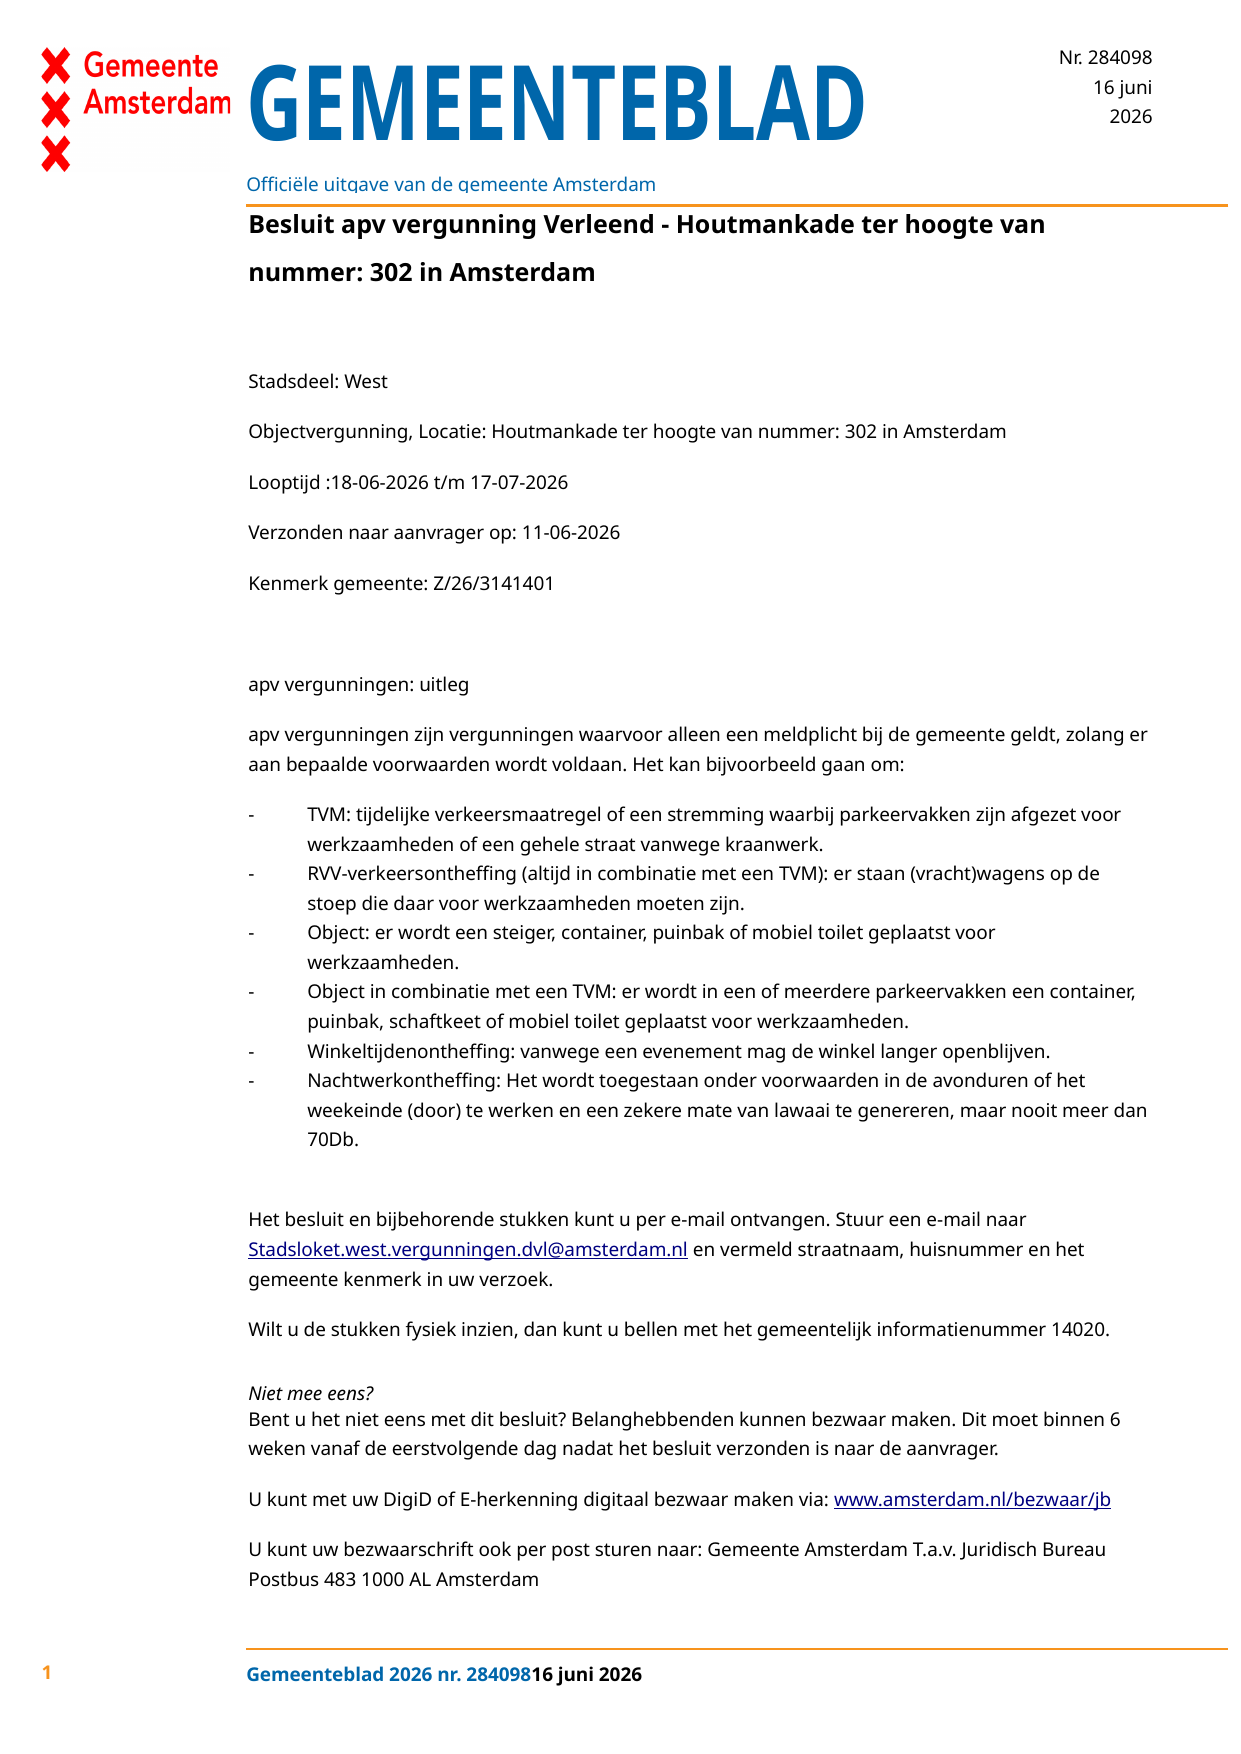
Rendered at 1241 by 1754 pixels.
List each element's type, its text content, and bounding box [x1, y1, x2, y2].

text Stadsdeel: West [248, 368, 1152, 394]
text apv vergunningen zijn vergunningen waarvoor alleen een meldplicht bij de gemeente geldt, zolang er aan bepaalde voorwaarden wordt voldaan. Het kan bijvoorbeeld gaan om: [248, 721, 1152, 777]
text apv vergunningen: uitleg [248, 671, 1152, 697]
picture [41, 47, 231, 172]
text Objectvergunning, Locatie: Houtmankade ter hoogte van nummer: 302 in Amsterdam [248, 419, 1152, 444]
text U kunt uw bezwaarschrift ook per post sturen naar: Gemeente Amsterdam T.a.v. Juridisch Bureau Postbus 483 1000 AL Amsterdam [248, 1536, 1152, 1592]
text Besluit apv vergunning Verleend - Houtmankade ter hoogte van nummer: 302 in Amsterdam [248, 207, 1152, 288]
text Wilt u de stukken fysiek inzien, dan kunt u bellen met het gemeentelijk informatienummer 14020. [248, 1316, 1152, 1342]
text Bent u het niet eens met dit besluit? Belanghebbenden kunnen bezwaar maken. Dit moet binnen 6 weken vanaf de eerstvolgende dag nadat het besluit verzonden is naar de aanvrager. [248, 1406, 1152, 1461]
list TVM: tijdelijke verkeersmaatregel of een stremming waarbij parkeervakken zijn afgezet voor werkzaamheden of een gehele straat vanwege kraanwerk. [248, 801, 1152, 857]
list RVV-verkeersontheffing (altijd in combinatie met een TVM): er staan (vracht)wagens op de stoep die daar voor werkzaamheden moeten zijn. [248, 860, 1152, 916]
list Winkeltijdenontheffing: vanwege een evenement mag de winkel langer openblijven. [248, 1038, 1152, 1064]
text Het besluit en bijbehorende stukken kunt u per e-mail ontvangen. Stuur een e-mail naar Stadsloket.west.vergunningen.dvl@amsterdam.nl en vermeld straatnaam, huisnummer en het gemeente kenmerk in uw verzoek. [248, 1207, 1152, 1292]
text U kunt met uw DigiD of E-herkenning digitaal bezwaar maken via: www.amsterdam.nl/bezwaar/jb [248, 1486, 1152, 1512]
text Verzonden naar aanvrager op: 11-06-2026 [248, 519, 1152, 545]
list Object: er wordt een steiger, container, puinbak of mobiel toilet geplaatst voor werkzaamheden. [248, 919, 1152, 975]
list Nachtwerkontheffing: Het wordt toegestaan onder voorwaarden in de avonduren of het weekeinde (door) te werken en een zekere mate van lawaai te genereren, maar nooit meer dan 70Db. [248, 1067, 1152, 1152]
text Kenmerk gemeente: Z/26/3141401 [248, 570, 1152, 596]
text Niet mee eens? [248, 1380, 1152, 1406]
text Looptijd :18-06-2026 t/m 17-07-2026 [248, 469, 1152, 495]
list Object in combinatie met een TVM: er wordt in een of meerdere parkeervakken een container, puinbak, schaftkeet of mobiel toilet geplaatst voor werkzaamheden. [248, 979, 1152, 1034]
